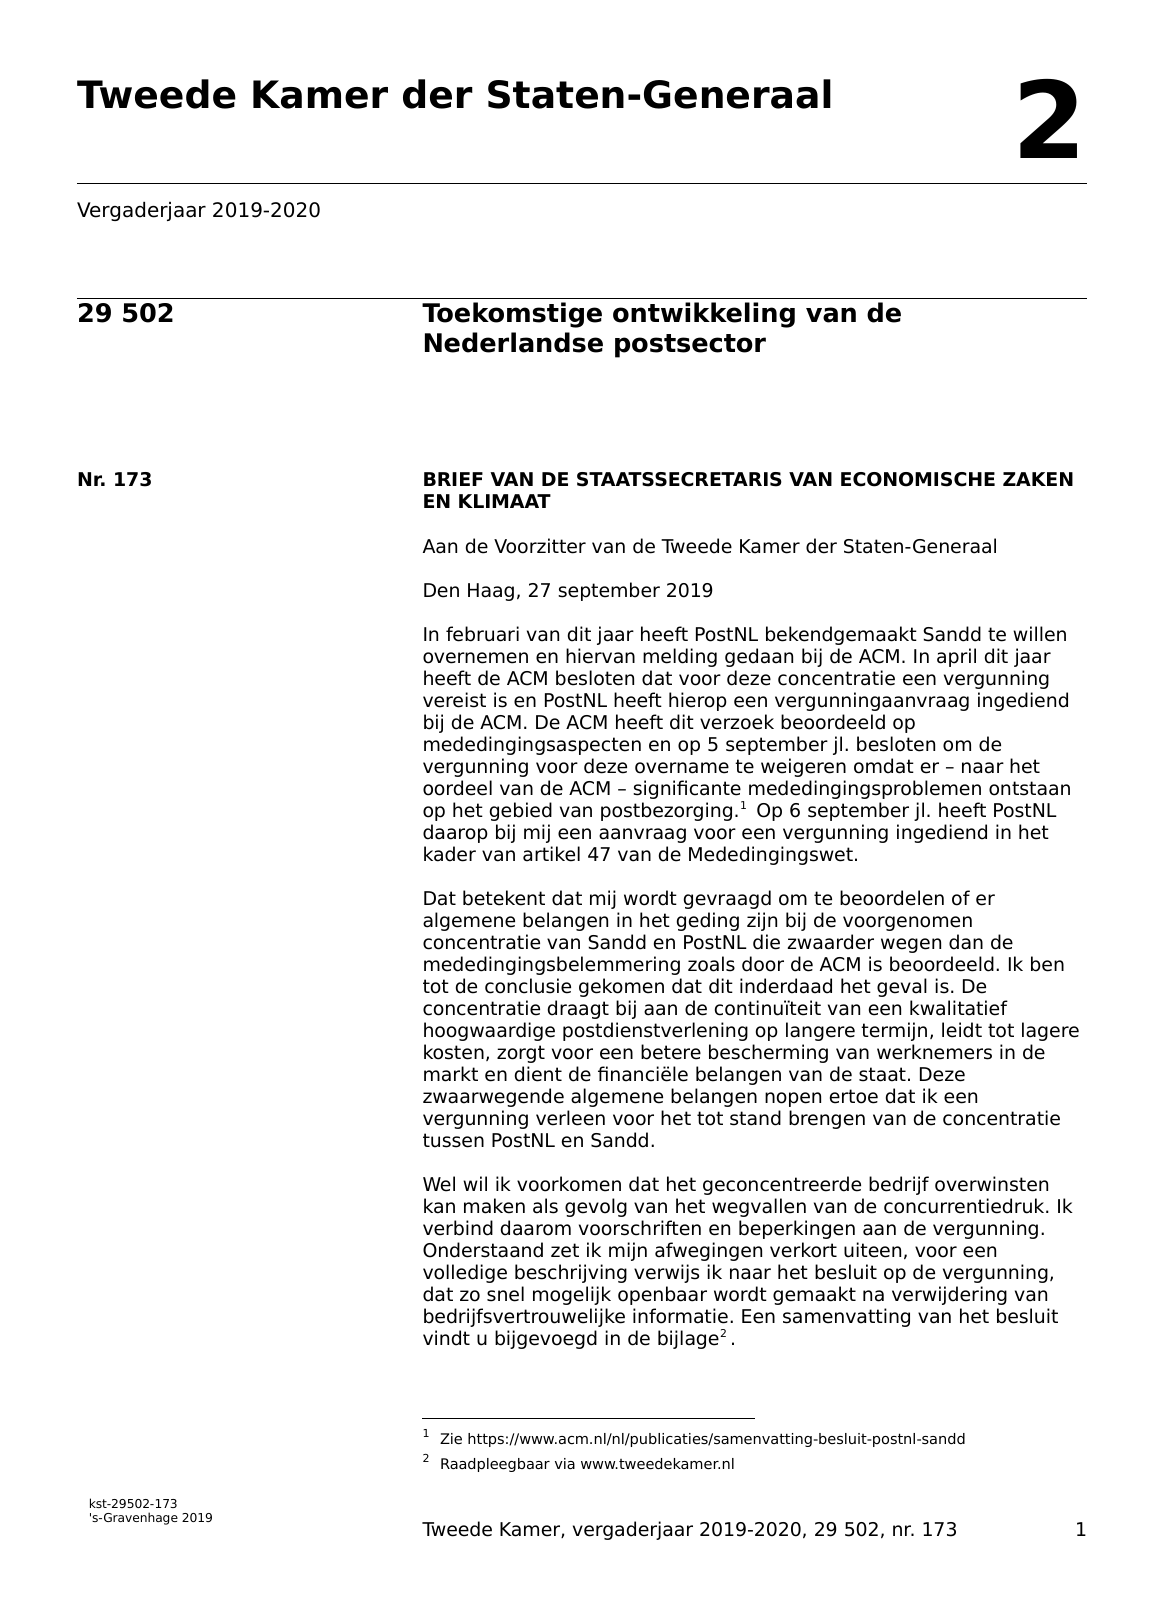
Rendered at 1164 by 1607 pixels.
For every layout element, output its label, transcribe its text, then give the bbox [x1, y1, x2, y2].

subtitle 29 502 Toekomstige ontwikkeling van de Nederlandse postsector [77, 299, 1087, 358]
subtitle Nr. 173 BRIEF VAN DE STAATSSECRETARIS VAN ECONOMISCHE ZAKEN EN KLIMAAT [77, 469, 1087, 513]
text 's-Gravenhage 2019 [88, 1511, 323, 1525]
text Raadpleegbaar via www.tweedekamer.nl [422, 1452, 1087, 1474]
table_cell Vergaderjaar 2019-2020 [77, 184, 1087, 298]
text Den Haag, 27 september 2019 [422, 580, 1087, 602]
table_header Tweede Kamer der Staten-Generaal [77, 59, 886, 183]
text Zie https://www.acm.nl/nl/publicaties/samenvatting-besluit-postnl-sandd [422, 1427, 1087, 1449]
text kst-29502-173 [88, 1497, 323, 1511]
text In februari van dit jaar heeft PostNL bekendgemaakt Sandd te willen overnemen en hiervan melding gedaan bij de ACM. In april dit jaar heeft de ACM besloten dat voor deze concentratie een vergunning vereist is en PostNL heeft hierop een vergunningaanvraag ingediend bij de ACM. De ACM heeft dit verzoek beoordeeld op mededingingsaspecten en op 5 september jl. besloten om de vergunning voor deze overname te weigeren omdat er – naar het oordeel van de ACM – significante mededingingsproblemen ontstaan op het gebied van postbezorging. Op 6 september jl. heeft PostNL daarop bij mij een aanvraag voor een vergunning ingediend in het kader van artikel 47 van de Mededingingswet. [422, 624, 1087, 866]
table_header 2 [886, 59, 1087, 183]
text Wel wil ik voorkomen dat het geconcentreerde bedrijf overwinsten kan maken als gevolg van het wegvallen van de concurrentiedruk. Ik verbind daarom voorschriften en beperkingen aan de vergunning. Onderstaand zet ik mijn afwegingen verkort uiteen, voor een volledige beschrijving verwijs ik naar het besluit op de vergunning, dat zo snel mogelijk openbaar wordt gemaakt na verwijdering van bedrijfsvertrouwelijke informatie. Een samenvatting van het besluit vindt u bijgevoegd in de bijlage. [422, 1174, 1087, 1349]
text Dat betekent dat mij wordt gevraagd om te beoordelen of er algemene belangen in het geding zijn bij de voorgenomen concentratie van Sandd en PostNL die zwaarder wegen dan de mededingingsbelemmering zoals door de ACM is beoordeeld. Ik ben tot de conclusie gekomen dat dit inderdaad het geval is. De concentratie draagt bij aan de continuïteit van een kwalitatief hoogwaardige postdienstverlening op langere termijn, leidt tot lagere kosten, zorgt voor een betere bescherming van werknemers in de markt en dient de financiële belangen van de staat. Deze zwaarwegende algemene belangen nopen ertoe dat ik een vergunning verleen voor het tot stand brengen van de concentratie tussen PostNL en Sandd. [422, 888, 1087, 1152]
text Aan de Voorzitter van de Tweede Kamer der Staten-Generaal [422, 536, 1087, 557]
